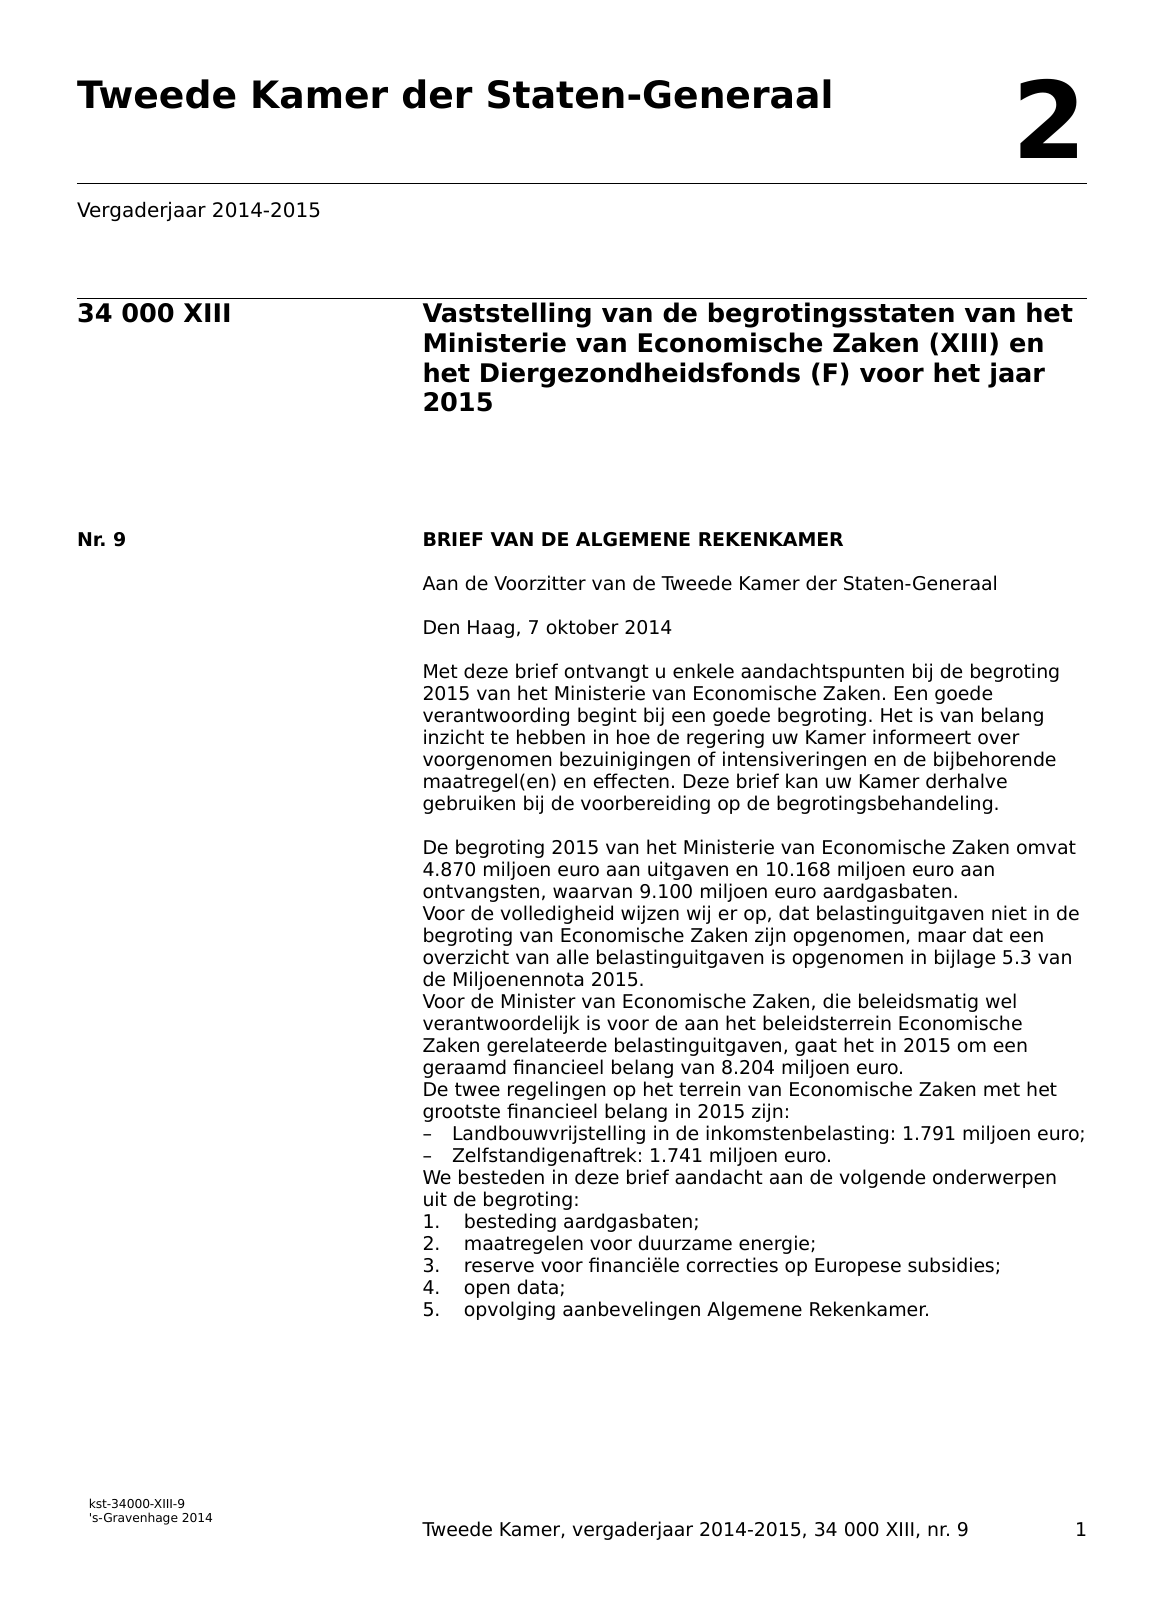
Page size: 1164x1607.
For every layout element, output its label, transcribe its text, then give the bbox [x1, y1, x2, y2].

subtitle 34 000 XIII Vaststelling van de begrotingsstaten van het Ministerie van Economische Zaken (XIII) en het Diergezondheidsfonds (F) voor het jaar 2015 [77, 299, 1087, 418]
subtitle Nr. 9 BRIEF VAN DE ALGEMENE REKENKAMER [77, 529, 1087, 551]
text Den Haag, 7 oktober 2014 [422, 617, 1087, 639]
text – Zelfstandigenaftrek: 1.741 miljoen euro. [422, 1145, 1087, 1167]
text De twee regelingen op het terrein van Economische Zaken met het grootste financieel belang in 2015 zijn: [422, 1079, 1087, 1123]
text Met deze brief ontvangt u enkele aandachtspunten bij de begroting 2015 van het Ministerie van Economische Zaken. Een goede verantwoording begint bij een goede begroting. Het is van belang inzicht te hebben in hoe de regering uw Kamer informeert over voorgenomen bezuinigingen of intensiveringen en de bijbehorende maatregel(en) en effecten. Deze brief kan uw Kamer derhalve gebruiken bij de voorbereiding op de begrotingsbehandeling. [422, 661, 1087, 815]
text 4. open data; [422, 1277, 1087, 1299]
text Aan de Voorzitter van de Tweede Kamer der Staten-Generaal [422, 573, 1087, 595]
text kst-34000-XIII-9 [88, 1497, 323, 1511]
text De begroting 2015 van het Ministerie van Economische Zaken omvat 4.870 miljoen euro aan uitgaven en 10.168 miljoen euro aan ontvangsten, waarvan 9.100 miljoen euro aardgasbaten. [422, 837, 1087, 903]
text 5. opvolging aanbevelingen Algemene Rekenkamer. [422, 1299, 1087, 1321]
table_header Tweede Kamer der Staten-Generaal [77, 59, 886, 183]
text 2. maatregelen voor duurzame energie; [422, 1233, 1087, 1255]
text – Landbouwvrijstelling in de inkomstenbelasting: 1.791 miljoen euro; [422, 1123, 1087, 1145]
text Voor de Minister van Economische Zaken, die beleidsmatig wel verantwoordelijk is voor de aan het beleidsterrein Economische Zaken gerelateerde belastinguitgaven, gaat het in 2015 om een geraamd financieel belang van 8.204 miljoen euro. [422, 991, 1087, 1079]
text 's-Gravenhage 2014 [88, 1511, 323, 1525]
text 3. reserve voor financiële correcties op Europese subsidies; [422, 1255, 1087, 1277]
text We besteden in deze brief aandacht aan de volgende onderwerpen uit de begroting: [422, 1167, 1087, 1211]
text 1. besteding aardgasbaten; [422, 1211, 1087, 1233]
text Voor de volledigheid wijzen wij er op, dat belastinguitgaven niet in de begroting van Economische Zaken zijn opgenomen, maar dat een overzicht van alle belastinguitgaven is opgenomen in bijlage 5.3 van de Miljoenennota 2015. [422, 903, 1087, 991]
table_cell Vergaderjaar 2014-2015 [77, 184, 1087, 298]
table_header 2 [886, 59, 1087, 183]
